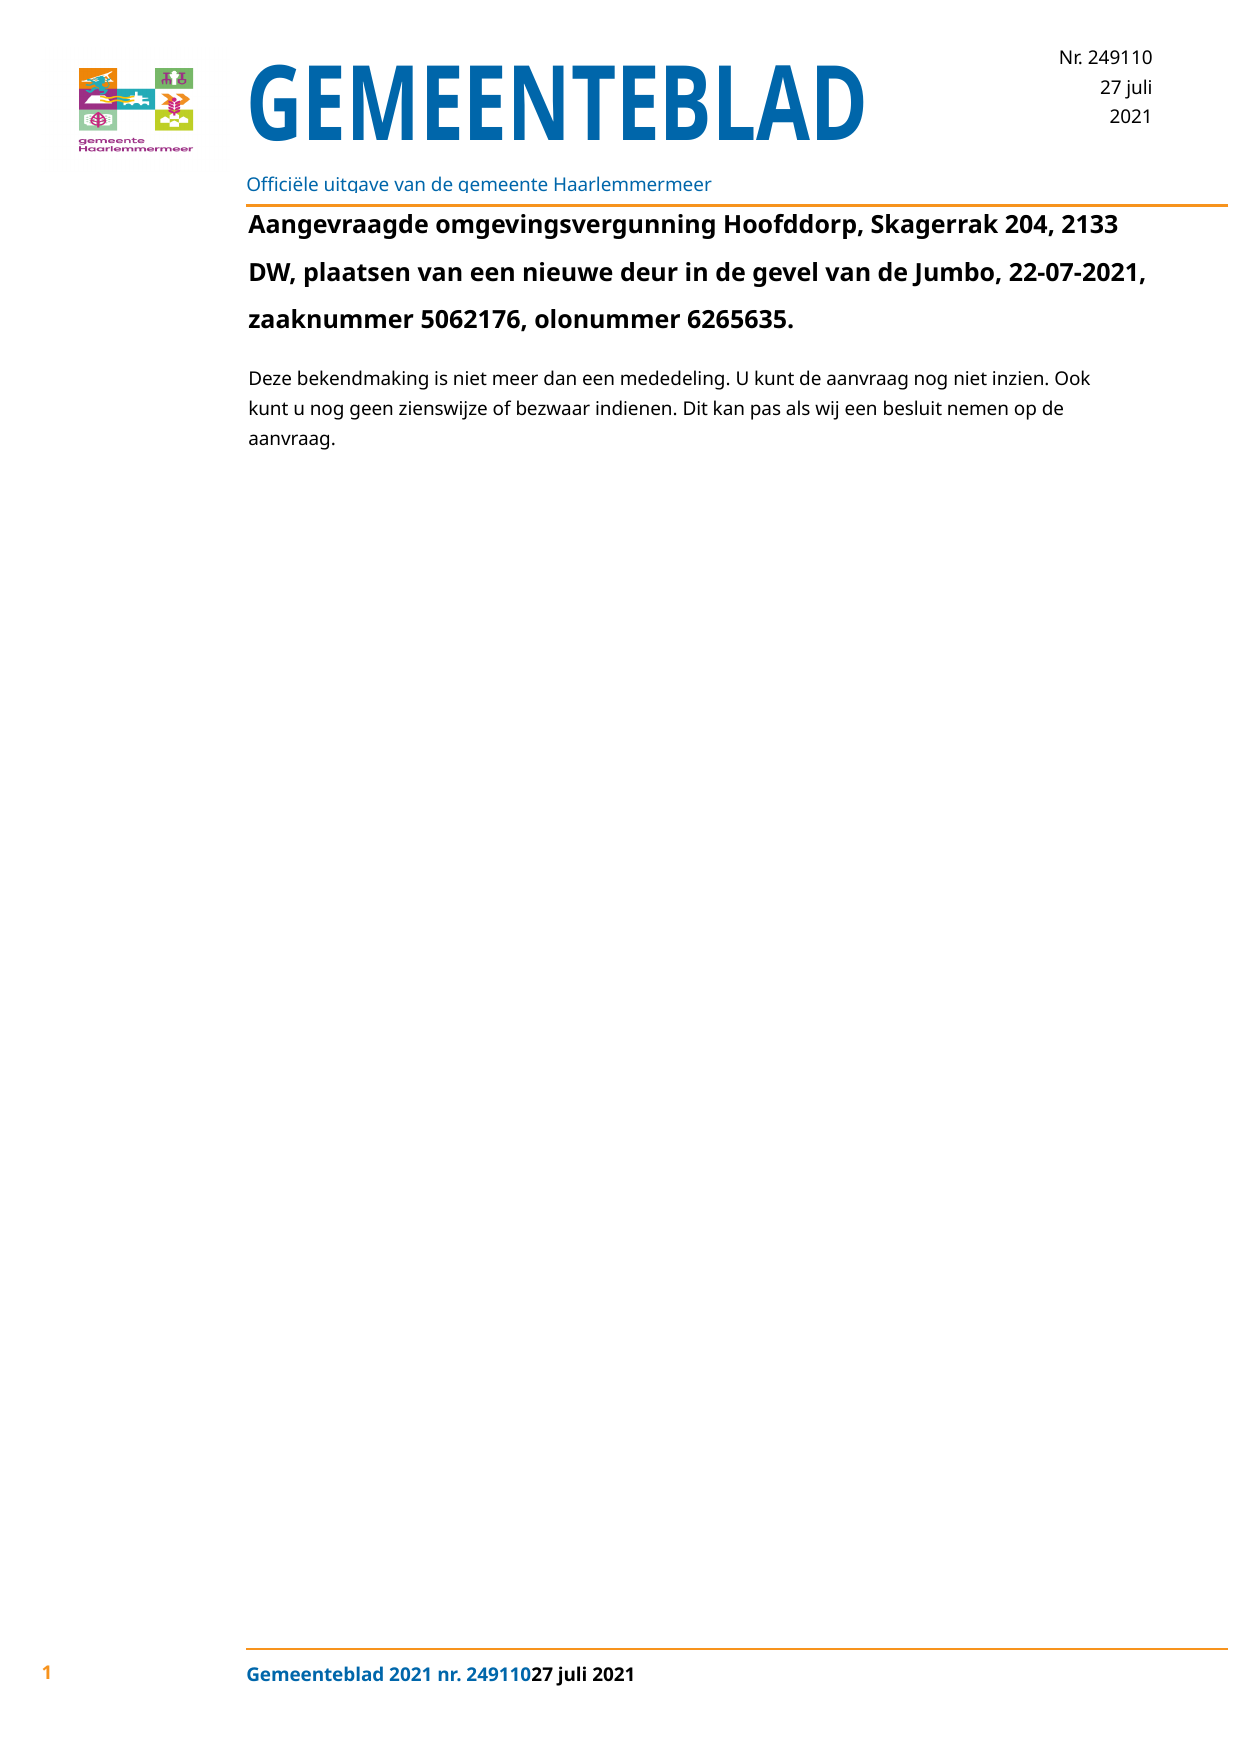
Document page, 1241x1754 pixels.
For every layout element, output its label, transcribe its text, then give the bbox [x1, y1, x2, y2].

text Aangevraagde omgevingsvergunning Hoofddorp, Skagerrak 204, 2133 DW, plaatsen van een nieuwe deur in de gevel van de Jumbo, 22-07-2021, zaaknummer 5062176, olonummer 6265635. [248, 207, 1152, 336]
text Deze bekendmaking is niet meer dan een mededeling. U kunt de aanvraag nog niet inzien. Ook kunt u nog geen zienswijze of bezwaar indienen. Dit kan pas als wij een besluit nemen op de aanvraag. [248, 366, 1152, 450]
picture [41, 47, 231, 172]
